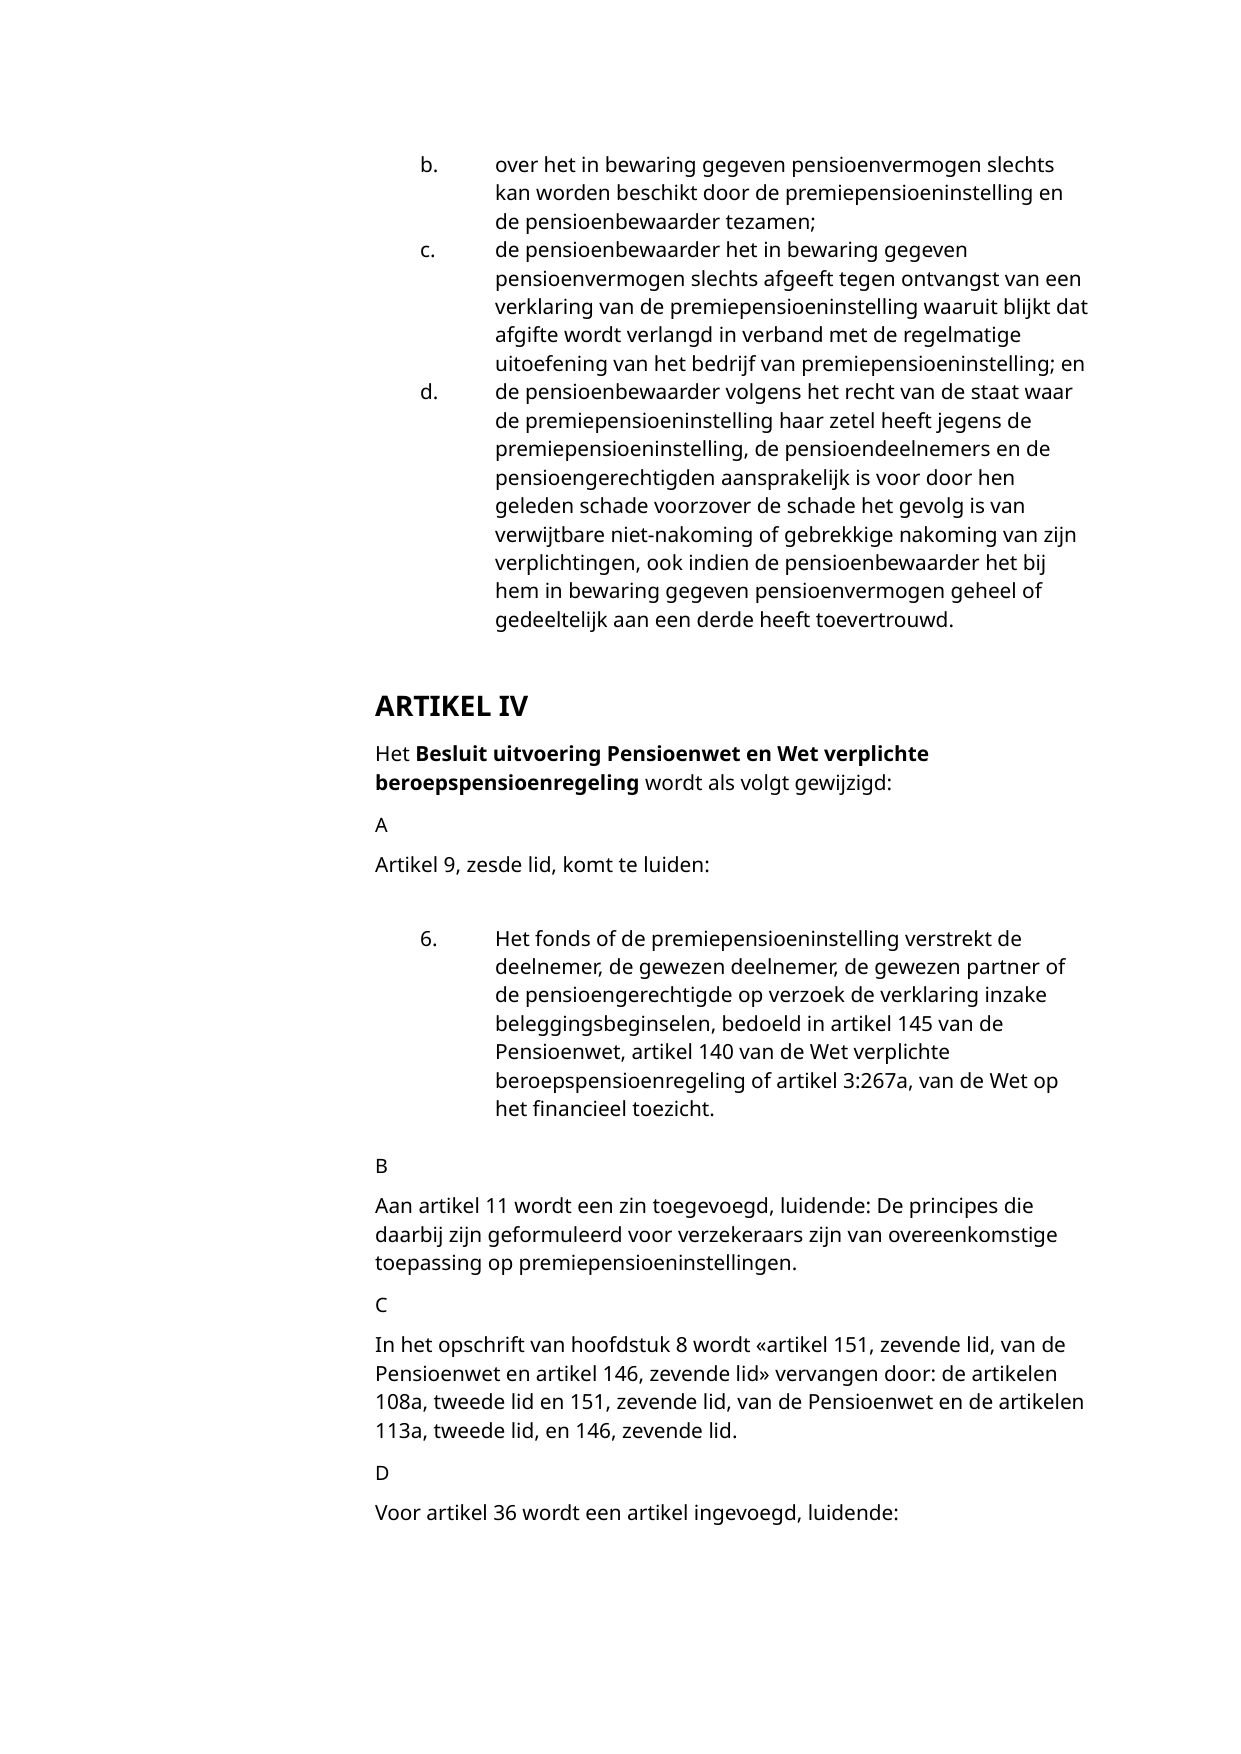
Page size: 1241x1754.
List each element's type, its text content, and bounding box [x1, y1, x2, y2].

list de pensioenbewaarder volgens het recht van de staat waar de premiepensioeninstelling haar zetel heeft jegens de premiepensioeninstelling, de pensioendeelnemers en de pensioengerechtigden aansprakelijk is voor door hen geleden schade voorzover de schade het gevolg is van verwijtbare niet-nakoming of gebrekkige nakoming van zijn verplichtingen, ook indien de pensioenbewaarder het bij hem in bewaring gegeven pensioenvermogen geheel of gedeeltelijk aan een derde heeft toevertrouwd. [420, 377, 1090, 633]
text Het Besluit uitvoering Pensioenwet en Wet verplichte beroepspensioenregeling wordt als volgt gewijzigd: [375, 739, 1090, 796]
text B [375, 1153, 1090, 1180]
text Voor artikel 36 wordt een artikel ingevoegd, luidende: [375, 1498, 1090, 1526]
text Aan artikel 11 wordt een zin toegevoegd, luidende: De principes die daarbij zijn geformuleerd voor verzekeraars zijn van overeenkomstige toepassing op premiepensioeninstellingen. [375, 1191, 1090, 1277]
text C [375, 1292, 1090, 1319]
list Het fonds of de premiepensioeninstelling verstrekt de deelnemer, de gewezen deelnemer, de gewezen partner of de pensioengerechtigde op verzoek de verklaring inzake beleggingsbeginselen, bedoeld in artikel 145 van de Pensioenwet, artikel 140 van de Wet verplichte beroepspensioenregeling of artikel 3:267a, van de Wet op het financieel toezicht. [420, 924, 1090, 1123]
subtitle ARTIKEL IV [375, 686, 1090, 724]
text In het opschrift van hoofdstuk 8 wordt «artikel 151, zevende lid, van de Pensioenwet en artikel 146, zevende lid» vervangen door: de artikelen 108a, tweede lid en 151, zevende lid, van de Pensioenwet en de artikelen 113a, tweede lid, en 146, zevende lid. [375, 1331, 1090, 1444]
list over het in bewaring gegeven pensioenvermogen slechts kan worden beschikt door de premiepensioeninstelling en de pensioenbewaarder tezamen; [420, 150, 1090, 235]
text D [375, 1459, 1090, 1486]
text A [375, 811, 1090, 838]
text Artikel 9, zesde lid, komt te luiden: [375, 850, 1090, 879]
list de pensioenbewaarder het in bewaring gegeven pensioenvermogen slechts afgeeft tegen ontvangst van een verklaring van de premiepensioeninstelling waaruit blijkt dat afgifte wordt verlangd in verband met de regelmatige uitoefening van het bedrijf van premiepensioeninstelling; en [420, 235, 1090, 377]
